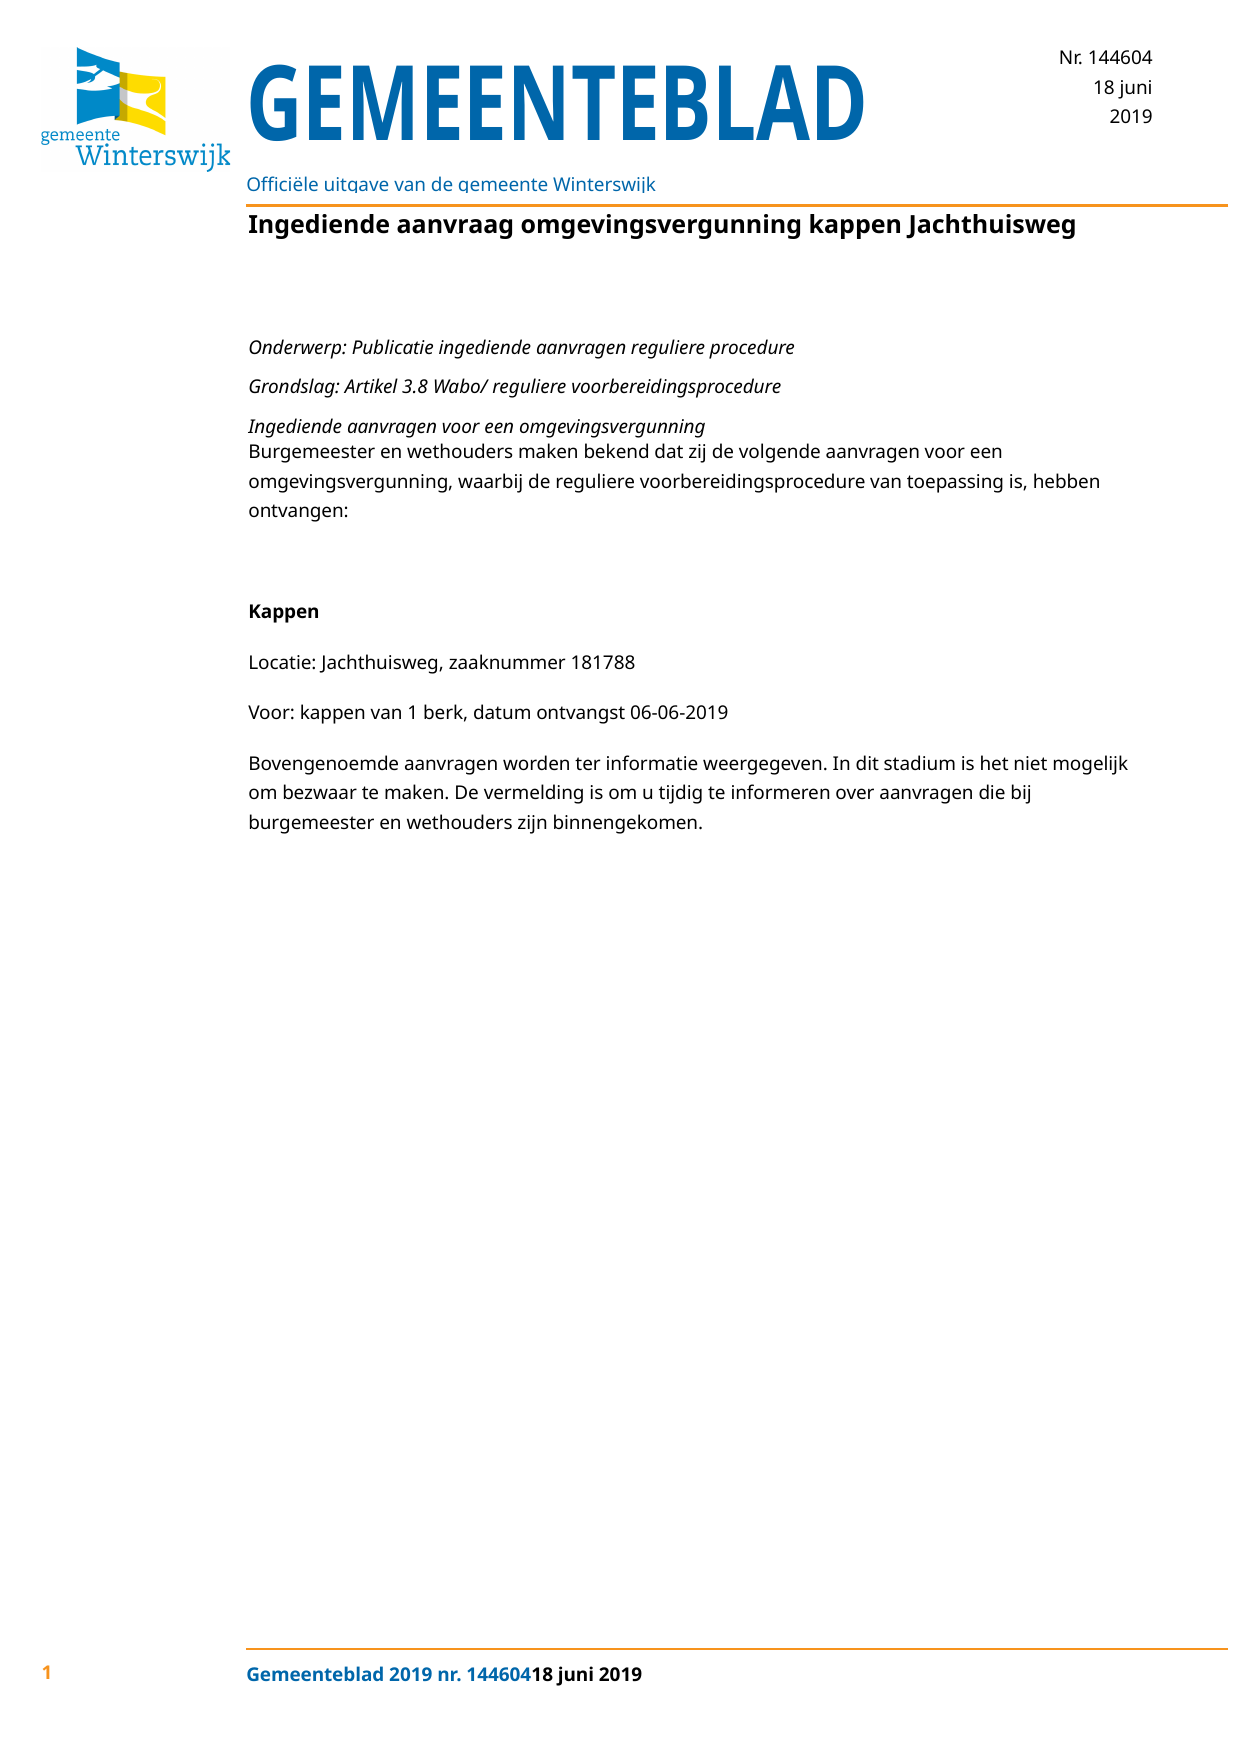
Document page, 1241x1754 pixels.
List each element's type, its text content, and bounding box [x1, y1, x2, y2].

picture [41, 47, 231, 172]
text Ingediende aanvraag omgevingsvergunning kappen Jachthuisweg [248, 207, 1152, 241]
text Bovengenoemde aanvragen worden ter informatie weergegeven. In dit stadium is het niet mogelijk om bezwaar te maken. De vermelding is om u tijdig te informeren over aanvragen die bij burgemeester en wethouders zijn binnengekomen. [248, 750, 1152, 835]
text Locatie: Jachthuisweg, zaaknummer 181788 [248, 649, 1152, 675]
text Grondslag: Artikel 3.8 Wabo/ reguliere voorbereidingsprocedure [248, 373, 1152, 399]
text Kappen [248, 598, 1152, 624]
picture [225, 153, 231, 162]
text Ingediende aanvragen voor een omgevingsvergunning [248, 413, 1152, 438]
text Onderwerp: Publicatie ingediende aanvragen reguliere procedure [248, 334, 1152, 360]
text Voor: kappen van 1 berk, datum ontvangst 06-06-2019 [248, 699, 1152, 725]
text Burgemeester en wethouders maken bekend dat zij de volgende aanvragen voor een omgevingsvergunning, waarbij de reguliere voorbereidingsprocedure van toepassing is, hebben ontvangen: [248, 438, 1152, 523]
